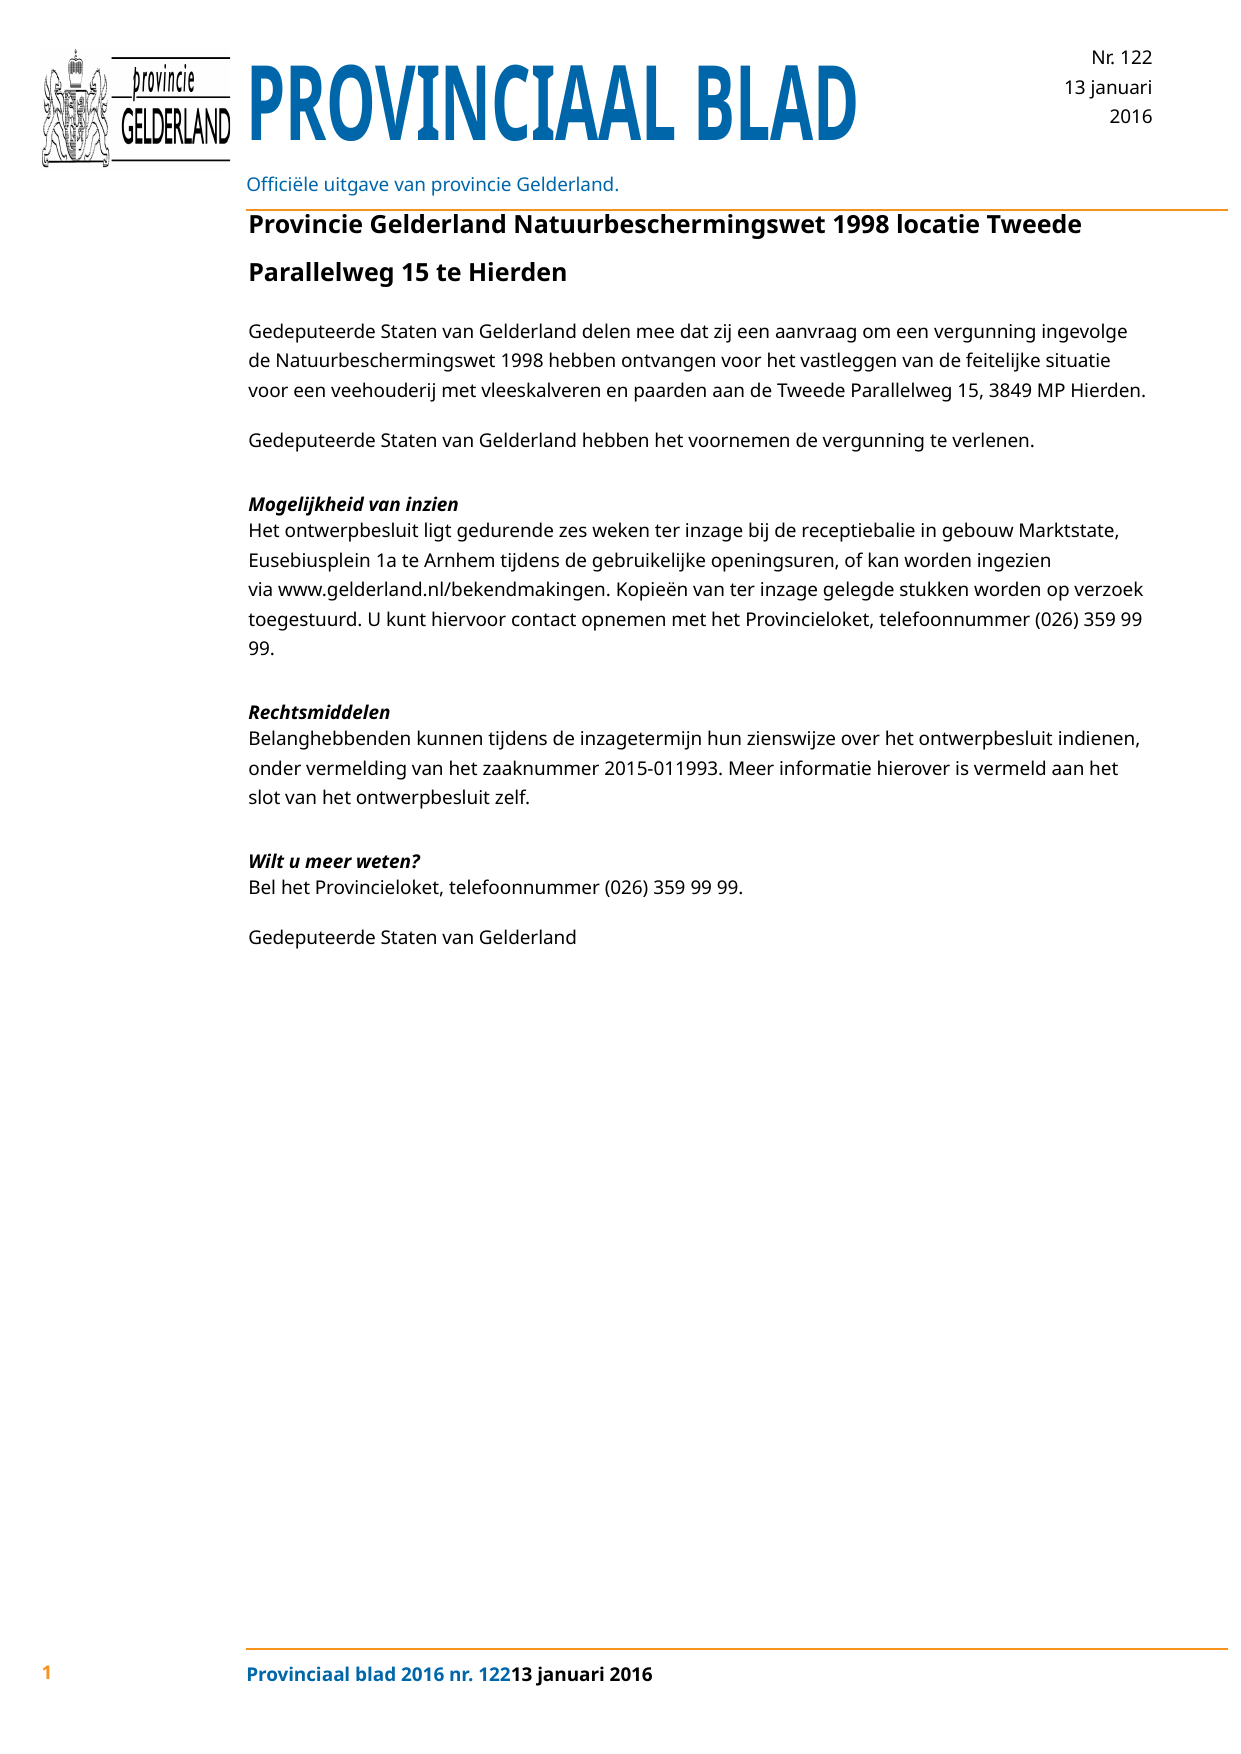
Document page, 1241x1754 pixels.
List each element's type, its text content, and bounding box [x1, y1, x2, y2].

text Wilt u meer weten? [248, 848, 1152, 874]
text Rechtsmiddelen [248, 699, 1152, 725]
picture [41, 47, 231, 172]
text Mogelijkheid van inzien [248, 491, 1152, 517]
text Het ontwerpbesluit ligt gedurende zes weken ter inzage bij de receptiebalie in gebouw Marktstate, Eusebiusplein 1a te Arnhem tijdens de gebruikelijke openingsuren, of kan worden ingezien via www.gelderland.nl/bekendmakingen. Kopieën van ter inzage gelegde stukken worden op verzoek toegestuurd. U kunt hiervoor contact opnemen met het Provincieloket, telefoonnummer (026) 359 99 99. [248, 517, 1152, 661]
text Gedeputeerde Staten van Gelderland delen mee dat zij een aanvraag om een vergunning ingevolge de Natuurbeschermingswet 1998 hebben ontvangen voor het vastleggen van de feitelijke situatie voor een veehouderij met vleeskalveren en paarden aan de Tweede Parallelweg 15, 3849 MP Hierden. [248, 318, 1152, 403]
text Gedeputeerde Staten van Gelderland [248, 924, 1152, 950]
text Gedeputeerde Staten van Gelderland hebben het voornemen de vergunning te verlenen. [248, 427, 1152, 453]
text Provincie Gelderland Natuurbeschermingswet 1998 locatie Tweede Parallelweg 15 te Hierden [248, 211, 1152, 288]
text Bel het Provincieloket, telefoonnummer (026) 359 99 99. [248, 874, 1152, 900]
text Belanghebbenden kunnen tijdens de inzagetermijn hun zienswijze over het ontwerpbesluit indienen, onder vermelding van het zaaknummer 2015-011993. Meer informatie hierover is vermeld aan het slot van het ontwerpbesluit zelf. [248, 725, 1152, 810]
